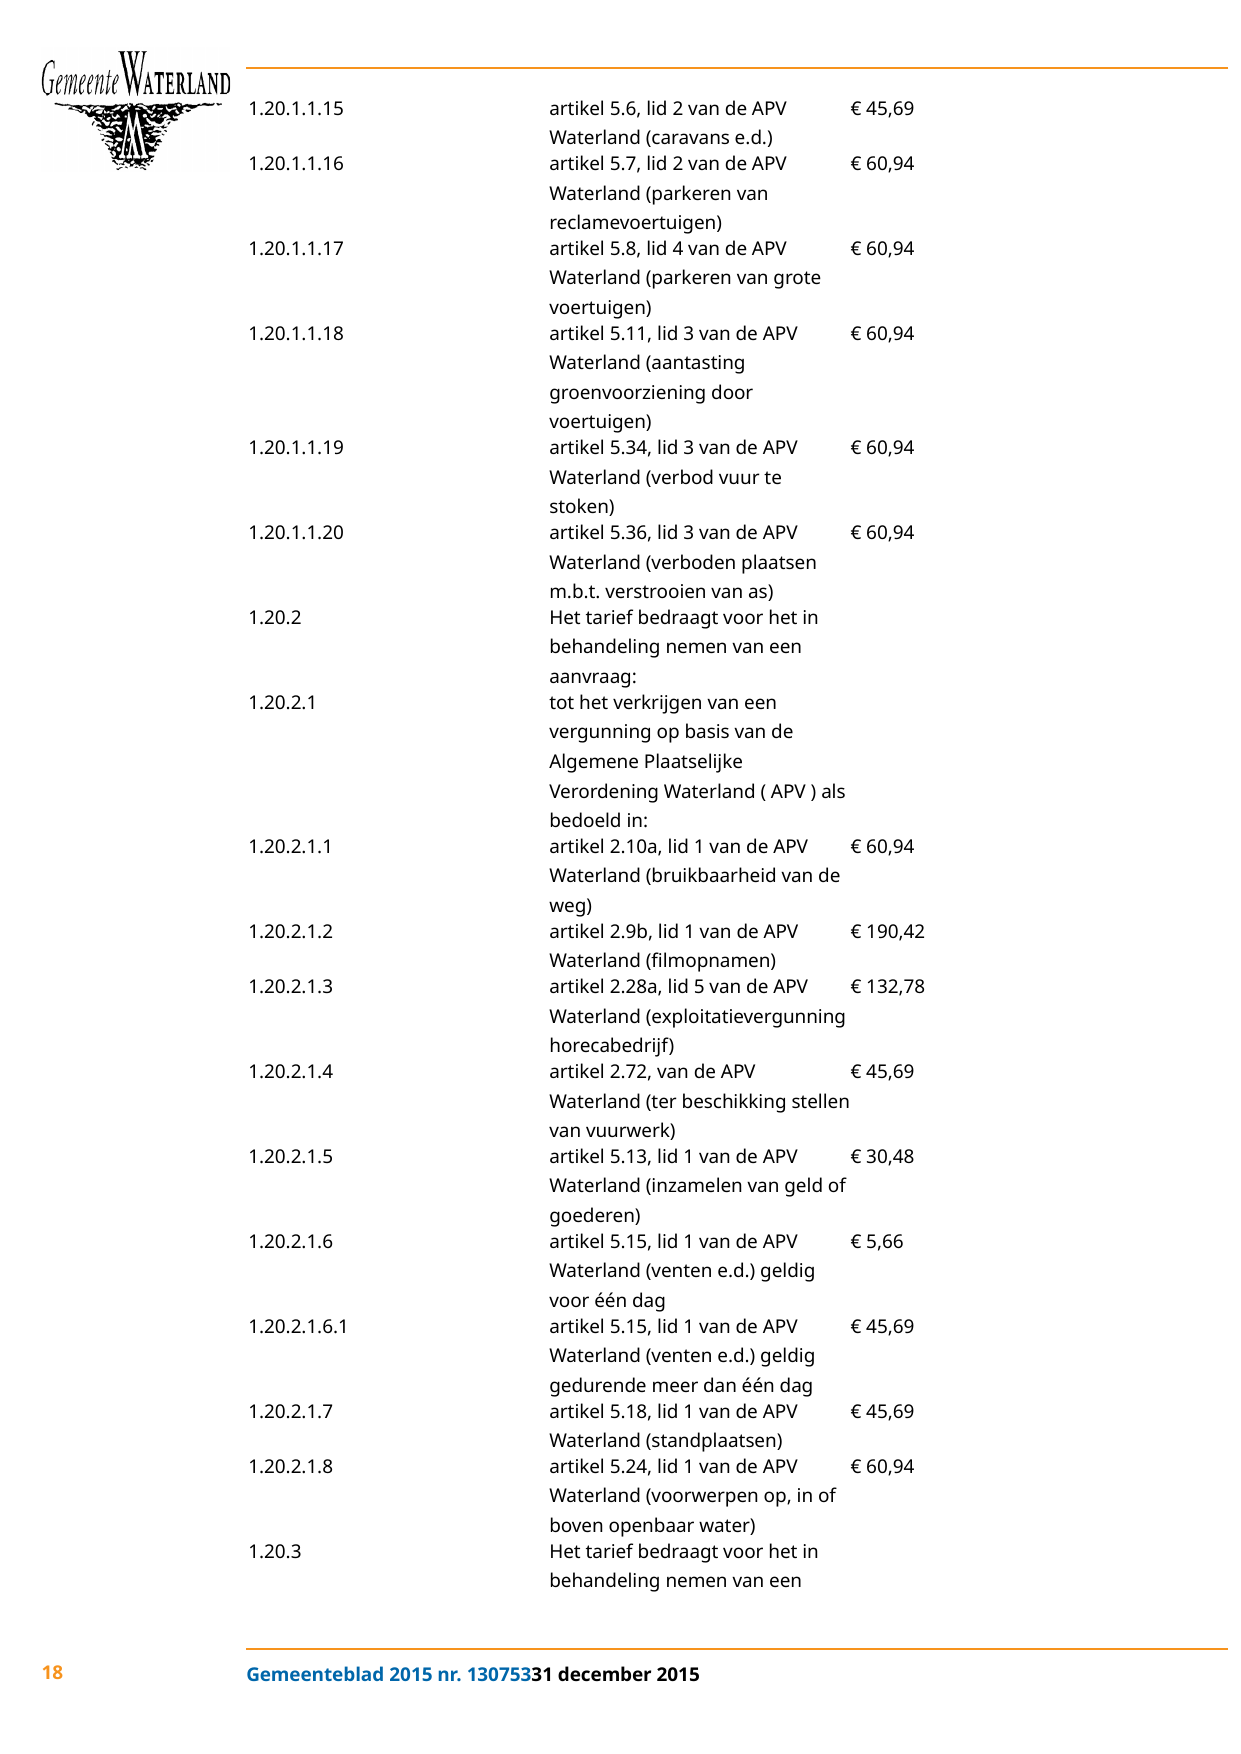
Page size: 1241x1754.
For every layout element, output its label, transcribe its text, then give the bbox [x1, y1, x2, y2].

table_cell artikel 5.34, lid 3 van de APV Waterland (verbod vuur te stoken) [549, 434, 850, 519]
table_cell artikel 5.8, lid 4 van de APV Waterland (parkeren van grote voertuigen) [549, 235, 850, 320]
table_cell 1.20.2.1.2 [248, 918, 549, 973]
table_cell € 60,94 [850, 320, 1152, 434]
table_cell € 190,42 [850, 918, 1152, 973]
table_cell 1.20.1.1.15 [248, 95, 549, 150]
table_cell 1.20.2.1 [248, 689, 549, 833]
table_cell 1.20.2.1.6 [248, 1228, 549, 1313]
table_cell artikel 5.11, lid 3 van de APV Waterland (aantasting groenvoorziening door voertuigen) [549, 320, 850, 434]
table_cell € 132,78 [850, 973, 1152, 1058]
table_cell artikel 2.10a, lid 1 van de APV Waterland (bruikbaarheid van de weg) [549, 833, 850, 918]
table_cell artikel 5.18, lid 1 van de APV Waterland (standplaatsen) [549, 1398, 850, 1453]
table_cell € 60,94 [850, 150, 1152, 235]
table_cell Het tarief bedraagt voor het in behandeling nemen van een aanvraag: [549, 604, 850, 689]
table_cell € 45,69 [850, 1398, 1152, 1453]
table_cell € 60,94 [850, 1453, 1152, 1538]
table_cell 1.20.2.1.1 [248, 833, 549, 918]
table_cell 1.20.1.1.20 [248, 519, 549, 604]
table_cell € 5,66 [850, 1228, 1152, 1313]
table_cell 1.20.2.1.5 [248, 1143, 549, 1228]
table_cell artikel 5.15, lid 1 van de APV Waterland (venten e.d.) geldig voor één dag [549, 1228, 850, 1313]
table_cell 1.20.1.1.18 [248, 320, 549, 434]
table_cell Het tarief bedraagt voor het in behandeling nemen van een [549, 1538, 850, 1593]
table_cell € 30,48 [850, 1143, 1152, 1228]
table_cell € 45,69 [850, 1313, 1152, 1398]
table_cell € 60,94 [850, 519, 1152, 604]
table_cell 1.20.1.1.16 [248, 150, 549, 235]
table_cell artikel 5.36, lid 3 van de APV Waterland (verboden plaatsen m.b.t. verstrooien van as) [549, 519, 850, 604]
table_cell 1.20.2.1.4 [248, 1058, 549, 1143]
table_cell 1.20.1.1.19 [248, 434, 549, 519]
table_cell € 45,69 [850, 1058, 1152, 1143]
table_cell 1.20.2.1.6.1 [248, 1313, 549, 1398]
table_cell artikel 2.28a, lid 5 van de APV Waterland (exploitatievergunning horecabedrijf) [549, 973, 850, 1058]
table_cell 1.20.2.1.3 [248, 973, 549, 1058]
table_cell artikel 5.24, lid 1 van de APV Waterland (voorwerpen op, in of boven openbaar water) [549, 1453, 850, 1538]
picture [41, 47, 231, 172]
table_cell artikel 5.7, lid 2 van de APV Waterland (parkeren van reclamevoertuigen) [549, 150, 850, 235]
table_cell € 60,94 [850, 235, 1152, 320]
table_cell artikel 2.72, van de APV Waterland (ter beschikking stellen van vuurwerk) [549, 1058, 850, 1143]
table_cell 1.20.2.1.8 [248, 1453, 549, 1538]
table_cell artikel 5.15, lid 1 van de APV Waterland (venten e.d.) geldig gedurende meer dan één dag [549, 1313, 850, 1398]
table_cell € 45,69 [850, 95, 1152, 150]
table_cell artikel 2.9b, lid 1 van de APV Waterland (filmopnamen) [549, 918, 850, 973]
table_cell artikel 5.13, lid 1 van de APV Waterland (inzamelen van geld of goederen) [549, 1143, 850, 1228]
table_cell € 60,94 [850, 434, 1152, 519]
table_cell artikel 5.6, lid 2 van de APV Waterland (caravans e.d.) [549, 95, 850, 150]
table_cell 1.20.2.1.7 [248, 1398, 549, 1453]
table_cell 1.20.3 [248, 1538, 549, 1593]
table_cell 1.20.1.1.17 [248, 235, 549, 320]
table_cell tot het verkrijgen van een vergunning op basis van de Algemene Plaatselijke Verordening Waterland ( APV ) als bedoeld in: [549, 689, 850, 833]
table_cell € 60,94 [850, 833, 1152, 918]
table_cell 1.20.2 [248, 604, 549, 689]
